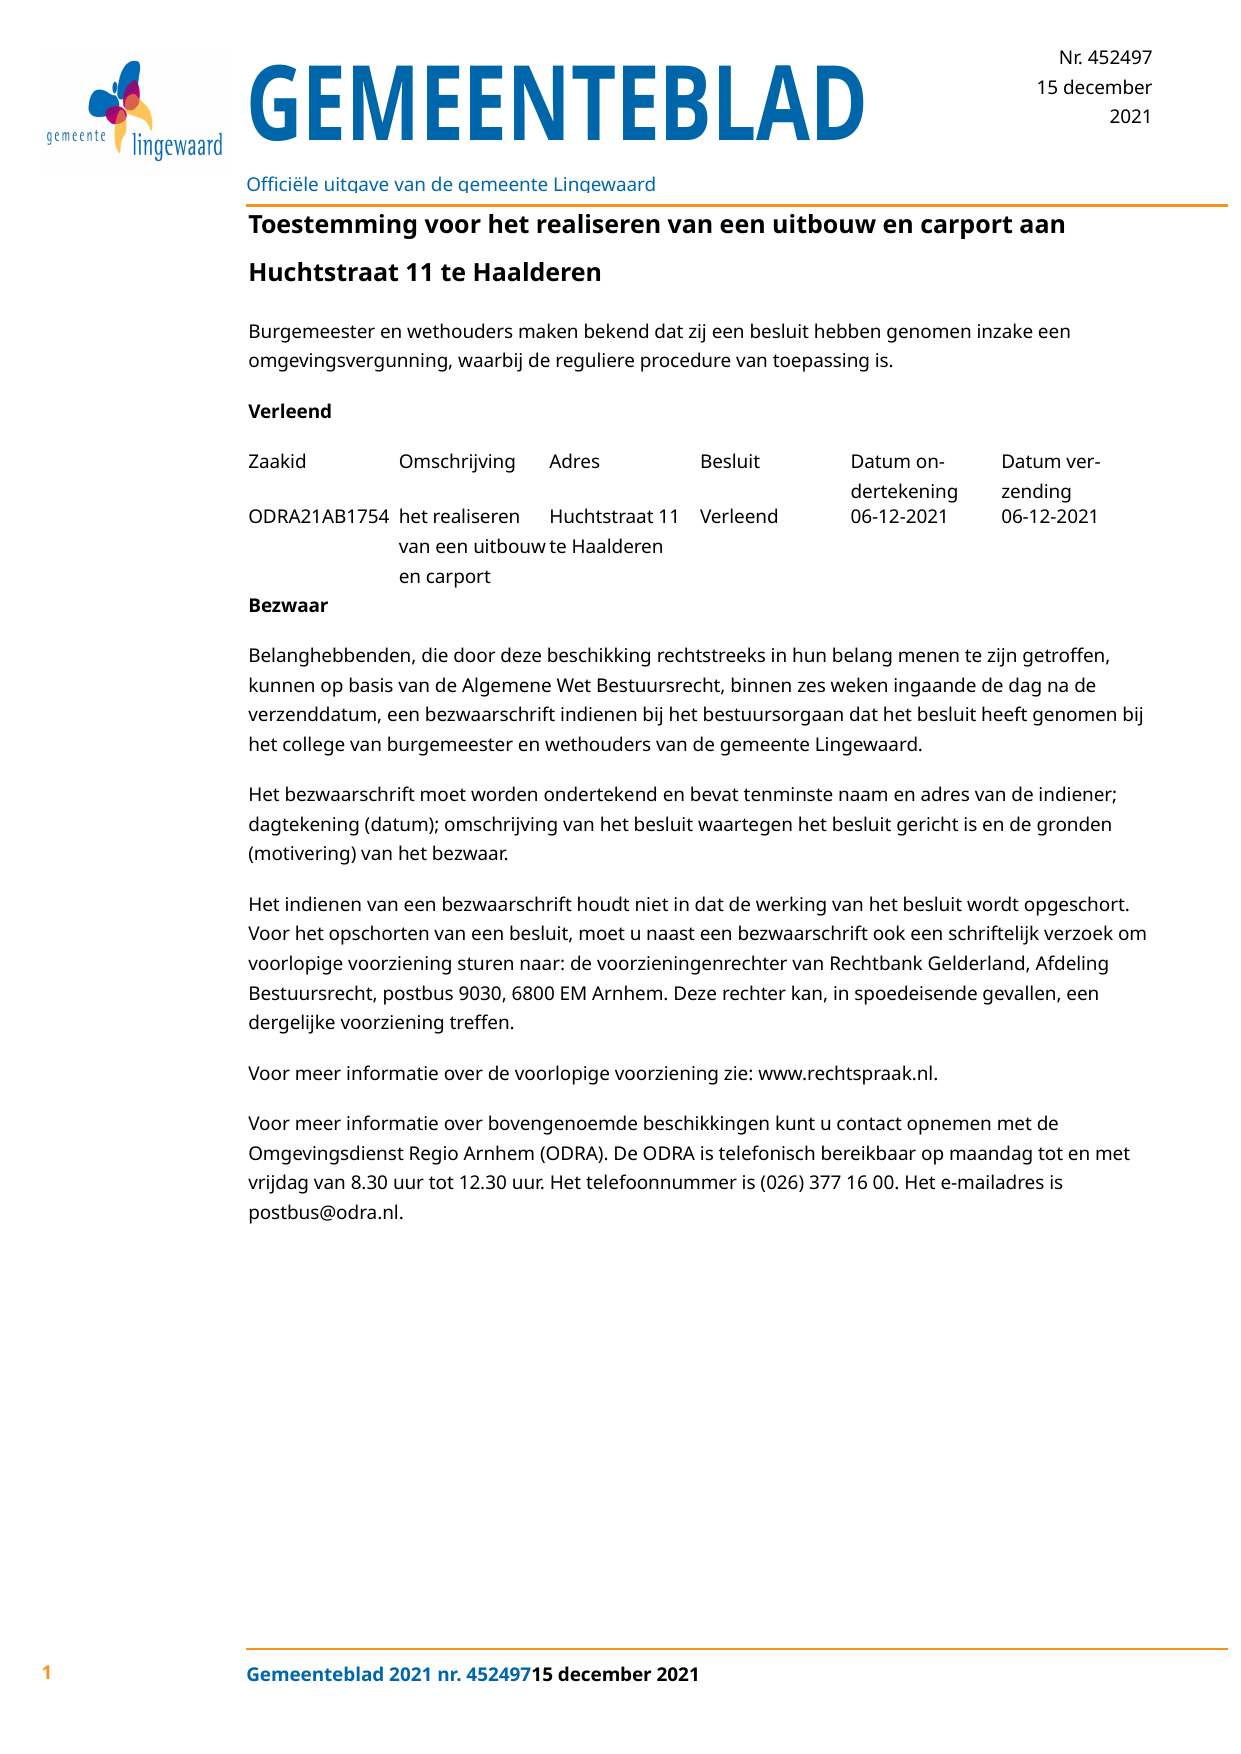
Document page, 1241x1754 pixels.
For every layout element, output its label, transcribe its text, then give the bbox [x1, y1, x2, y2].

table_cell Huchtstraat 11 te Haalderen [549, 504, 700, 589]
table_cell het realiseren van een uitbouw en carport [399, 504, 549, 589]
text Voor meer informatie over bovengenoemde beschikkingen kunt u contact opnemen met de Omgevingsdienst Regio Arnhem (ODRA). De ODRA is telefonisch bereikbaar op maandag tot en met vrijdag van 8.30 uur tot 12.30 uur. Het telefoonnummer is (026) 377 16 00. Het e-mailadres is postbus@odra.nl. [248, 1110, 1152, 1225]
text Belanghebbenden, die door deze beschikking rechtstreeks in hun belang menen te zijn getroffen, kunnen op basis van de Algemene Wet Bestuursrecht, binnen zes weken ingaande de dag na de verzenddatum, een bezwaarschrift indienen bij het bestuursorgaan dat het besluit heeft genomen bij het college van burgemeester en wethouders van de gemeente Lingewaard. [248, 642, 1152, 757]
table_cell 06-12-2021 [850, 504, 1001, 589]
table_header Omschrijving [399, 449, 549, 504]
table_header Datum ver-zending [1001, 449, 1152, 504]
table_header Zaakid [248, 449, 398, 504]
picture [41, 47, 231, 172]
text Bezwaar [248, 592, 1152, 618]
table_cell 06-12-2021 [1001, 504, 1152, 589]
text Het indienen van een bezwaarschrift houdt niet in dat de werking van het besluit wordt opgeschort. Voor het opschorten van een besluit, moet u naast een bezwaarschrift ook een schriftelijk verzoek om voorlopige voorziening sturen naar: de voorzieningenrechter van Rechtbank Gelderland, Afdeling Bestuursrecht, postbus 9030, 6800 EM Arnhem. Deze rechter kan, in spoedeisende gevallen, een dergelijke voorziening treffen. [248, 891, 1152, 1035]
text Voor meer informatie over de voorlopige voorziening zie: www.rechtspraak.nl. [248, 1060, 1152, 1086]
text Verleend [248, 398, 1152, 424]
table_cell ODRA21AB1754 [248, 504, 398, 589]
table_header Besluit [700, 449, 850, 504]
text Het bezwaarschrift moet worden ondertekend en bevat tenminste naam en adres van de indiener; dagtekening (datum); omschrijving van het besluit waartegen het besluit gericht is en de gronden (motivering) van het bezwaar. [248, 781, 1152, 866]
text Toestemming voor het realiseren van een uitbouw en carport aan Huchtstraat 11 te Haalderen [248, 207, 1152, 288]
table_header Datum on-dertekening [850, 449, 1001, 504]
text Burgemeester en wethouders maken bekend dat zij een besluit hebben genomen inzake een omgevingsvergunning, waarbij de reguliere procedure van toepassing is. [248, 318, 1152, 373]
table_cell Verleend [700, 504, 850, 589]
table_header Adres [549, 449, 700, 504]
